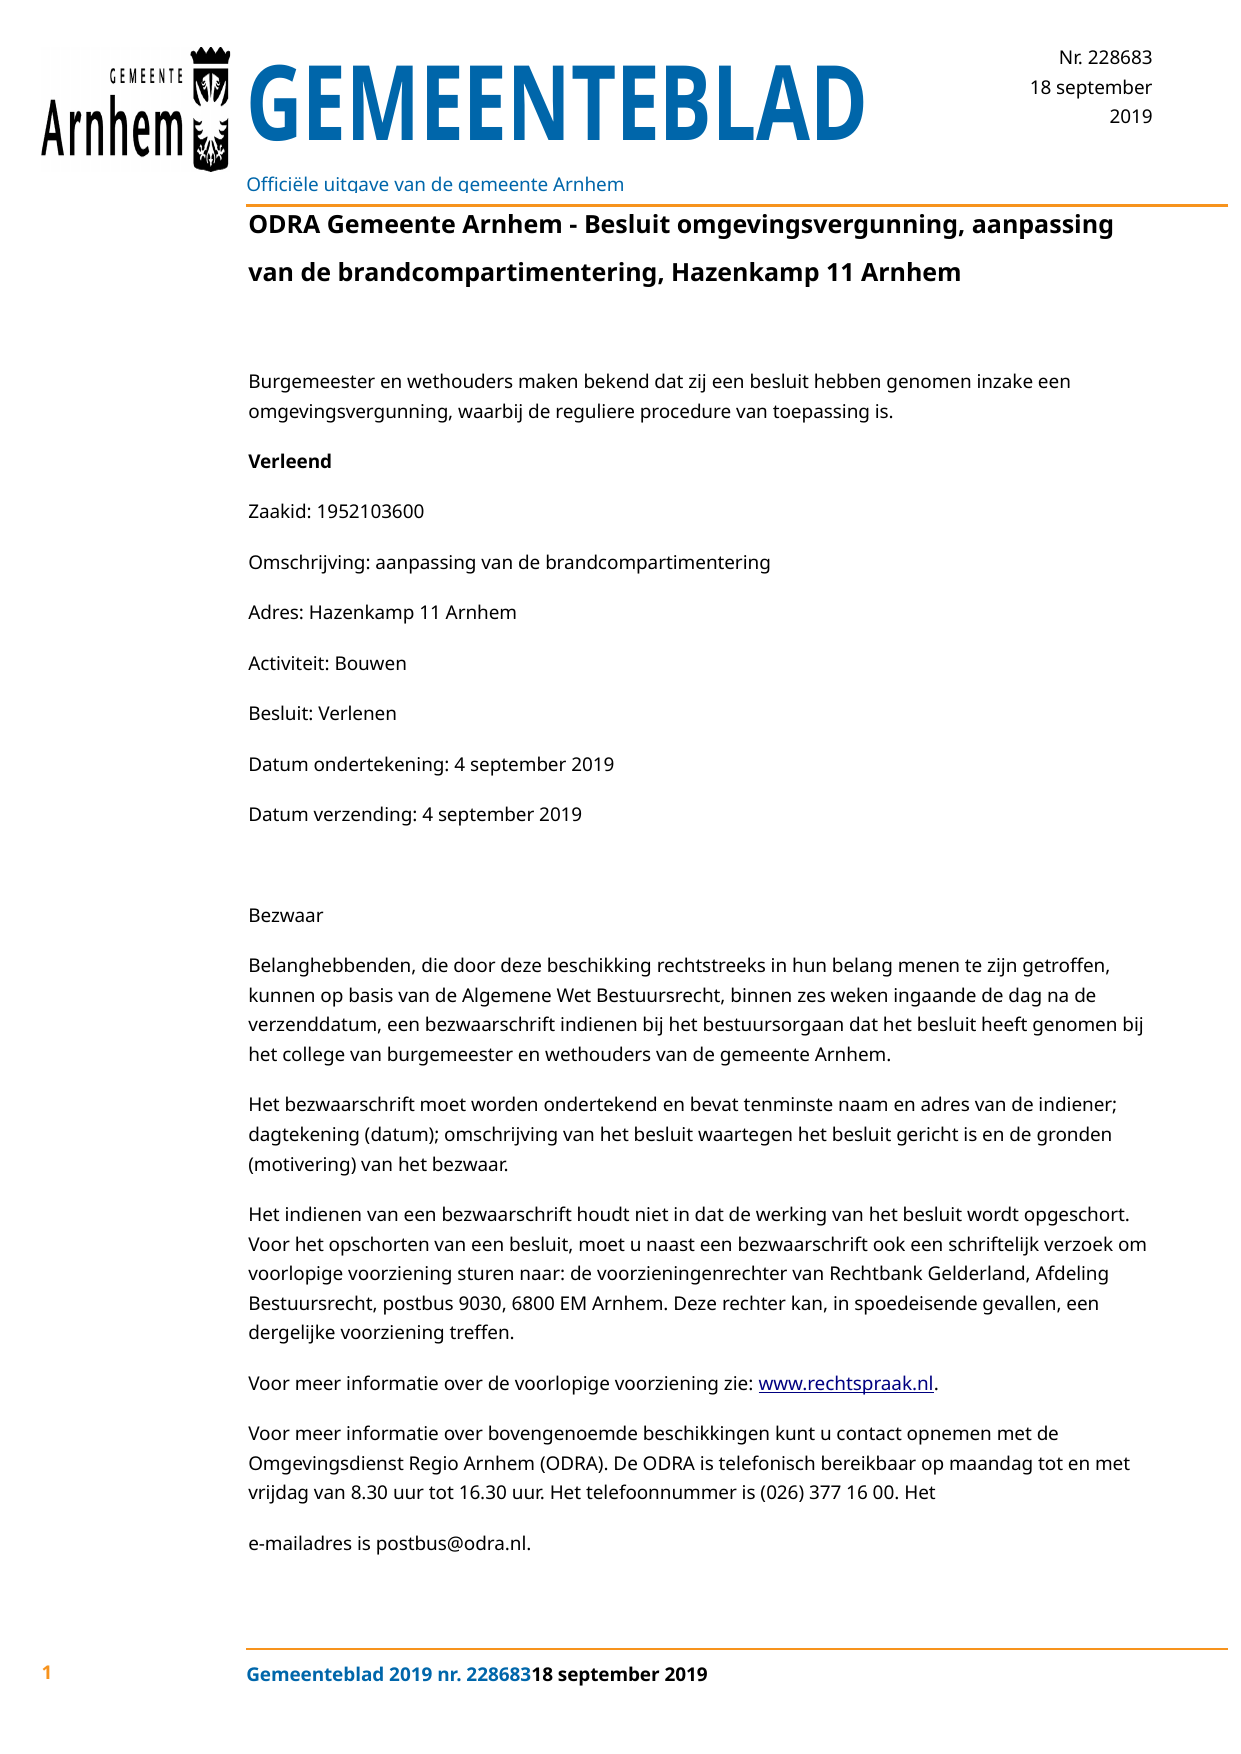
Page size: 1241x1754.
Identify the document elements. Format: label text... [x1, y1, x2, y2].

text Omschrijving: aanpassing van de brandcompartimentering [248, 549, 1152, 575]
text Het bezwaarschrift moet worden ondertekend en bevat tenminste naam en adres van de indiener; dagtekening (datum); omschrijving van het besluit waartegen het besluit gericht is en de gronden (motivering) van het bezwaar. [248, 1092, 1152, 1177]
text Datum verzending: 4 september 2019 [248, 801, 1152, 827]
text Belanghebbenden, die door deze beschikking rechtstreeks in hun belang menen te zijn getroffen, kunnen op basis van de Algemene Wet Bestuursrecht, binnen zes weken ingaande de dag na de verzenddatum, een bezwaarschrift indienen bij het bestuursorgaan dat het besluit heeft genomen bij het college van burgemeester en wethouders van de gemeente Arnhem. [248, 952, 1152, 1067]
text e-mailadres is postbus@odra.nl. [248, 1530, 1152, 1556]
text Zaakid: 1952103600 [248, 499, 1152, 524]
text Voor meer informatie over bovengenoemde beschikkingen kunt u contact opnemen met de Omgevingsdienst Regio Arnhem (ODRA). De ODRA is telefonisch bereikbaar op maandag tot en met vrijdag van 8.30 uur tot 16.30 uur. Het telefoonnummer is (026) 377 16 00. Het [248, 1420, 1152, 1505]
text Datum ondertekening: 4 september 2019 [248, 751, 1152, 777]
text Het indienen van een bezwaarschrift houdt niet in dat de werking van het besluit wordt opgeschort. Voor het opschorten van een besluit, moet u naast een bezwaarschrift ook een schriftelijk verzoek om voorlopige voorziening sturen naar: de voorzieningenrechter van Rechtbank Gelderland, Afdeling Bestuursrecht, postbus 9030, 6800 EM Arnhem. Deze rechter kan, in spoedeisende gevallen, een dergelijke voorziening treffen. [248, 1201, 1152, 1345]
text Burgemeester en wethouders maken bekend dat zij een besluit hebben genomen inzake een omgevingsvergunning, waarbij de reguliere procedure van toepassing is. [248, 368, 1152, 424]
text Verleend [248, 448, 1152, 474]
text Voor meer informatie over de voorlopige voorziening zie: www.rechtspraak.nl. [248, 1370, 1152, 1396]
text Activiteit: Bouwen [248, 650, 1152, 676]
text Adres: Hazenkamp 11 Arnhem [248, 599, 1152, 625]
picture [41, 47, 231, 172]
text Besluit: Verlenen [248, 700, 1152, 726]
text ODRA Gemeente Arnhem - Besluit omgevingsvergunning, aanpassing van de brandcompartimentering, Hazenkamp 11 Arnhem [248, 207, 1152, 288]
text Bezwaar [248, 902, 1152, 928]
